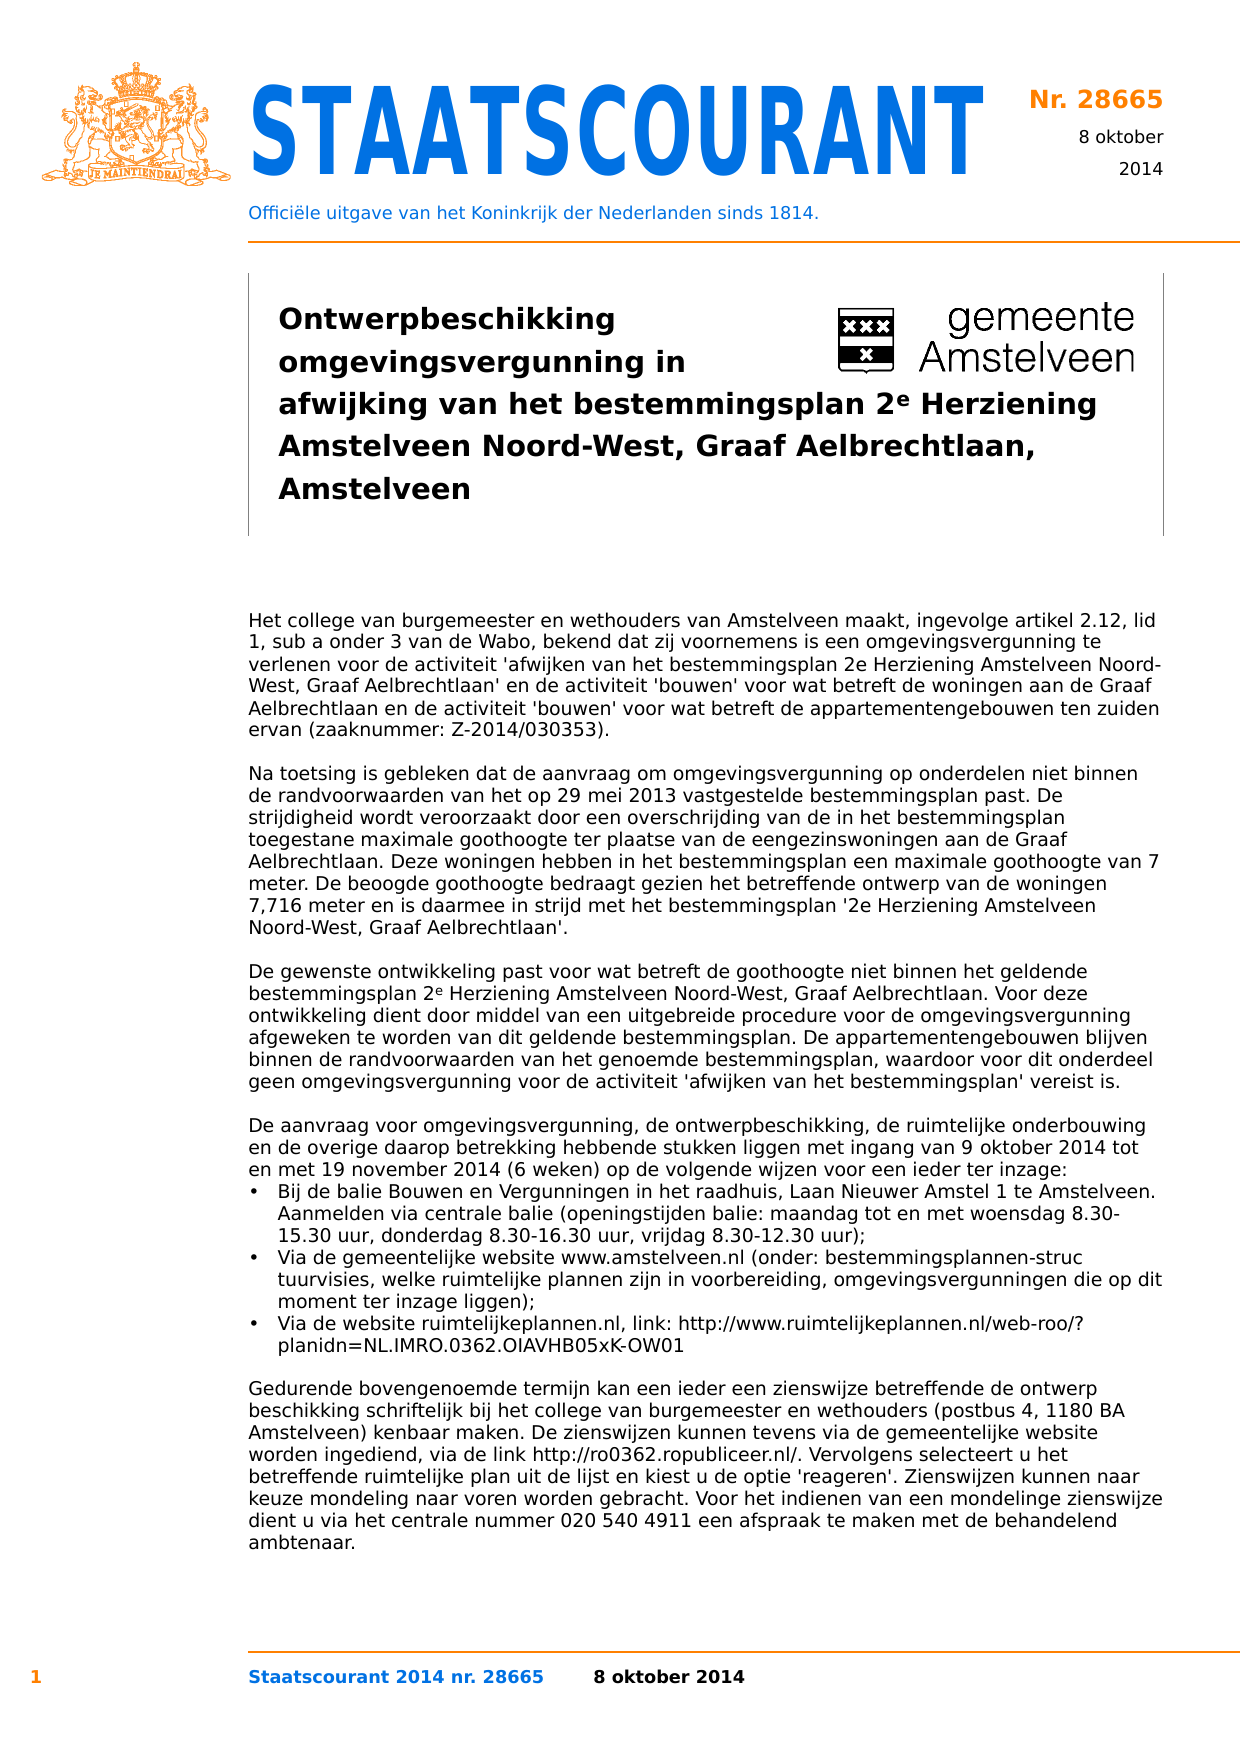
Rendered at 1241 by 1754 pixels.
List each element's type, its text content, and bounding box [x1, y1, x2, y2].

table_header STAATSCOURANT [248, 62, 998, 203]
table_cell 8 oktober [998, 121, 1240, 153]
picture [41, 62, 231, 186]
table_cell 2014 [998, 153, 1240, 203]
text Gedurende bovengenoemde termijn kan een ieder een zienswijze betreffende de ontwerp beschikking schriftelijk bij het college van burgemeester en wethouders (postbus 4, 1180 BA Amstelveen) kenbaar maken. De zienswijzen kunnen tevens via de gemeentelijke website worden ingediend, via de link http://ro0362.ropubliceer.nl/. Vervolgens selecteert u het betreffende ruimtelijke plan uit de lijst en kiest u de optie 'reageren'. Zienswijzen kunnen naar keuze mondeling naar voren worden gebracht. Voor het indienen van een mondelinge zienswijze dient u via het centrale nummer 020 540 4911 een afspraak te maken met de behandelend ambtenaar. [248, 1378, 1163, 1554]
text De gewenste ontwikkeling past voor wat betreft de goothoogte niet binnen het geldende bestemmingsplan 2e Herziening Amstelveen Noord-West, Graaf Aelbrechtlaan. Voor deze ontwikkeling dient door middel van een uitgebreide procedure voor de omgevingsvergunning afgeweken te worden van dit geldende bestemmingsplan. De appartementengebouwen blijven binnen de randvoorwaarden van het genoemde bestemmingsplan, waardoor voor dit onderdeel geen omgevingsvergunning voor de activiteit 'afwijken van het bestemmingsplan' vereist is. [248, 961, 1163, 1093]
text • Via de website ruimtelijkeplannen.nl, link: http://www.ruimtelijkeplannen.nl/web-roo/?planidn=NL.IMRO.0362.OIAVHB05xK-OW01 [248, 1312, 1163, 1356]
picture [838, 302, 1134, 374]
table_cell Officiële uitgave van het Koninkrijk der Nederlanden sinds 1814. [248, 203, 1240, 241]
table_header Nr. 28665 [998, 62, 1240, 121]
text Na toetsing is gebleken dat de aanvraag om omgevingsvergunning op onderdelen niet binnen de randvoorwaarden van het op 29 mei 2013 vastgestelde bestemmingsplan past. De strijdigheid wordt veroorzaakt door een overschrijding van de in het bestemmingsplan toegestane maximale goothoogte ter plaatse van de eengezinswoningen aan de Graaf Aelbrechtlaan. Deze woningen hebben in het bestemmingsplan een maximale goothoogte van 7 meter. De beoogde goothoogte bedraagt gezien het betreffende ontwerp van de woningen 7,716 meter en is daarmee in strijd met het bestemmingsplan '2e Herziening Amstelveen Noord-West, Graaf Aelbrechtlaan'. [248, 763, 1163, 939]
subtitle Ontwerpbeschikking omgevingsvergunning in afwijking van het bestemmingsplan 2e Herziening Amstelveen Noord-West, Graaf Aelbrechtlaan, Amstelveen [249, 273, 1163, 536]
table_header [25, 62, 248, 241]
text Het college van burgemeester en wethouders van Amstelveen maakt, ingevolge artikel 2.12, lid 1, sub a onder 3 van de Wabo, bekend dat zij voornemens is een omgevingsvergunning te verlenen voor de activiteit 'afwijken van het bestemmingsplan 2e Herziening Amstelveen Noord-West, Graaf Aelbrechtlaan' en de activiteit 'bouwen' voor wat betreft de woningen aan de Graaf Aelbrechtlaan en de activiteit 'bouwen' voor wat betreft de appartementengebouwen ten zuiden ervan (zaaknummer: Z-2014/030353). [248, 609, 1163, 741]
text De aanvraag voor omgevingsvergunning, de ontwerpbeschikking, de ruimtelijke onderbouwing en de overige daarop betrekking hebbende stukken liggen met ingang van 9 oktober 2014 tot en met 19 november 2014 (6 weken) op de volgende wijzen voor een ieder ter inzage: [248, 1115, 1163, 1181]
text • Via de gemeentelijke website www.amstelveen.nl (onder: bestemmingsplannen-struc tuurvisies, welke ruimtelijke plannen zijn in voorbereiding, omgevingsvergunningen die op dit moment ter inzage liggen); [248, 1247, 1163, 1312]
text • Bij de balie Bouwen en Vergunningen in het raadhuis, Laan Nieuwer Amstel 1 te Amstelveen. Aanmelden via centrale balie (openingstijden balie: maandag tot en met woensdag 8.30-15.30 uur, donderdag 8.30-16.30 uur, vrijdag 8.30-12.30 uur); [248, 1181, 1163, 1247]
